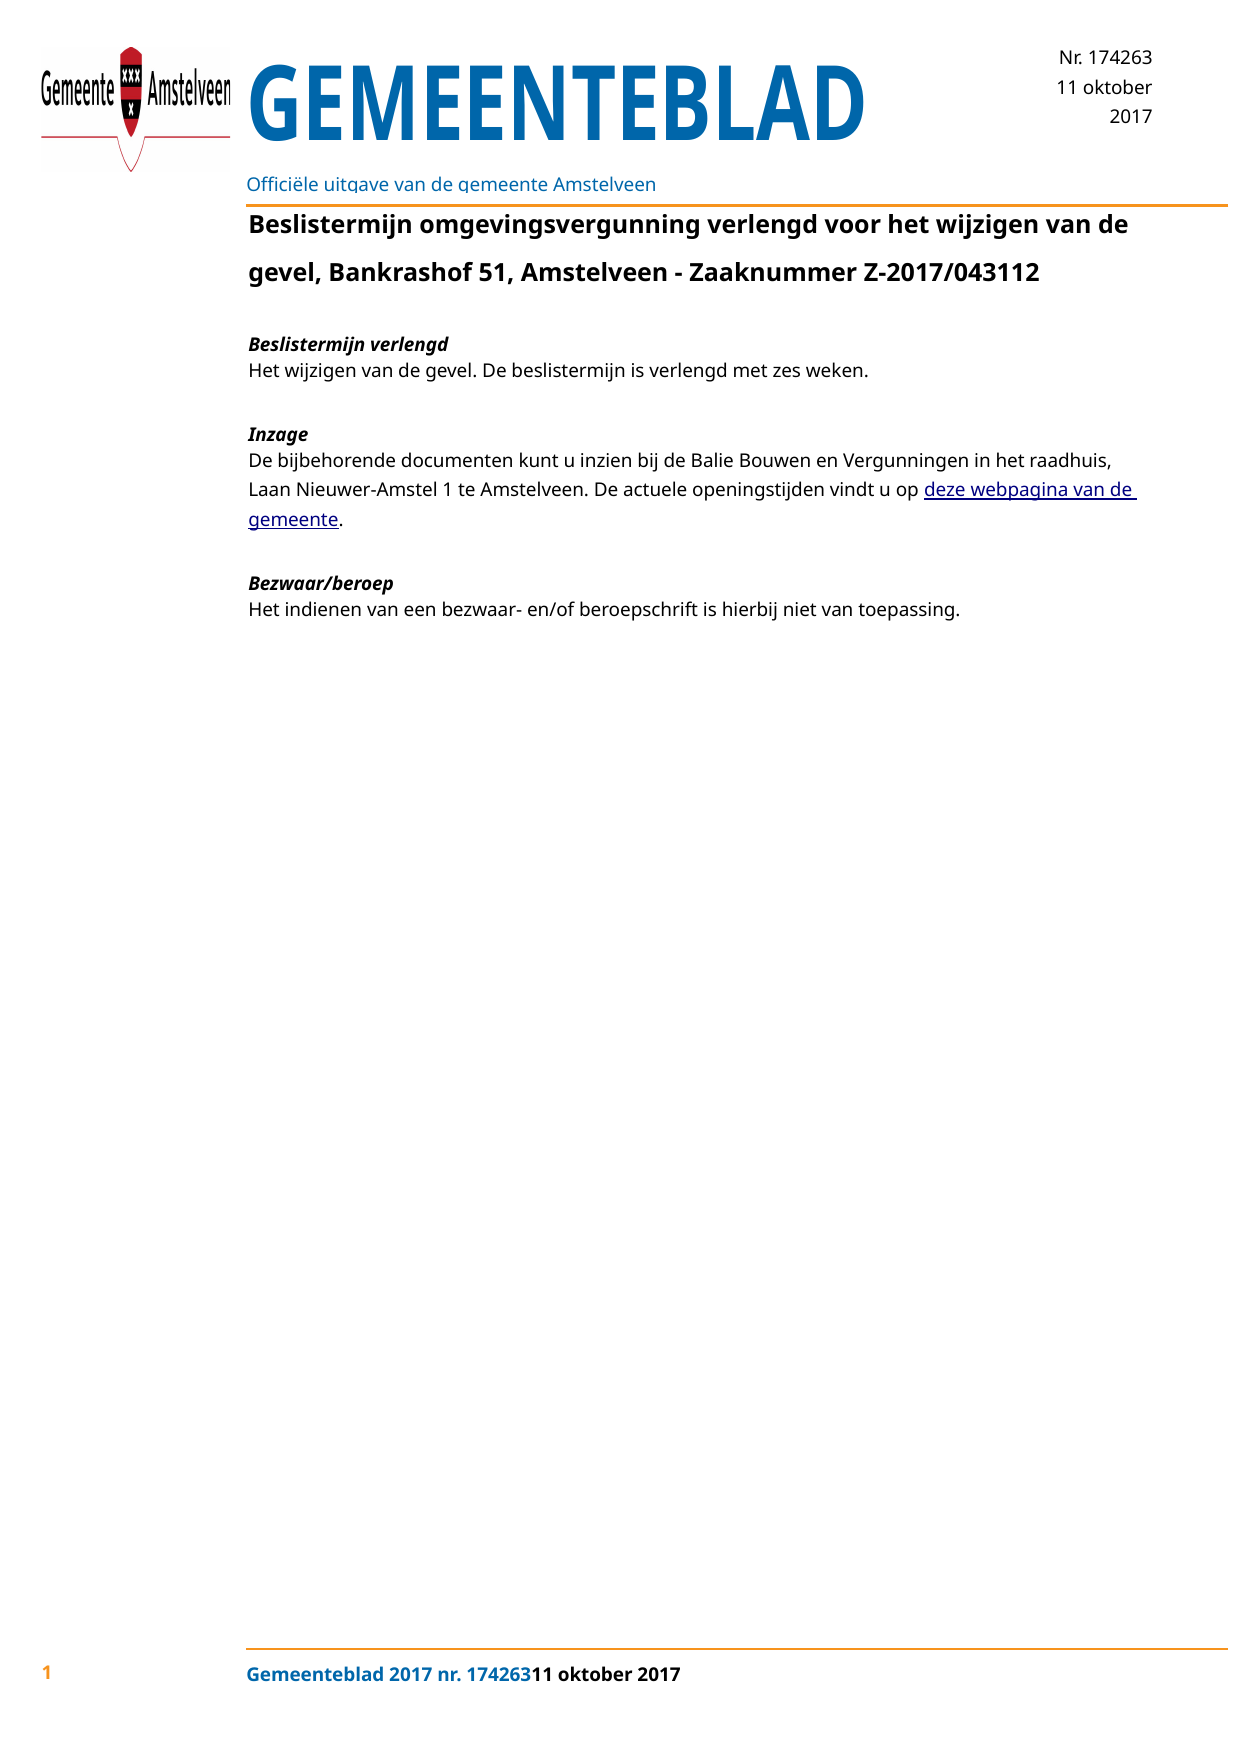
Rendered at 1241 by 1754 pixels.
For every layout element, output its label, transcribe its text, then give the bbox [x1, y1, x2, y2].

picture [41, 47, 231, 172]
text De bijbehorende documenten kunt u inzien bij de Balie Bouwen en Vergunningen in het raadhuis, Laan Nieuwer-Amstel 1 te Amstelveen. De actuele openingstijden vindt u op deze webpagina van de gemeente. [248, 447, 1152, 532]
text Inzage [248, 421, 1152, 447]
text Bezwaar/beroep [248, 570, 1152, 596]
text Het wijzigen van de gevel. De beslistermijn is verlengd met zes weken. [248, 357, 1152, 383]
text Beslistermijn omgevingsvergunning verlengd voor het wijzigen van de gevel, Bankrashof 51, Amstelveen - Zaaknummer Z-2017/043112 [248, 207, 1152, 288]
text Beslistermijn verlengd [248, 331, 1152, 357]
text Het indienen van een bezwaar- en/of beroepschrift is hierbij niet van toepassing. [248, 596, 1152, 621]
